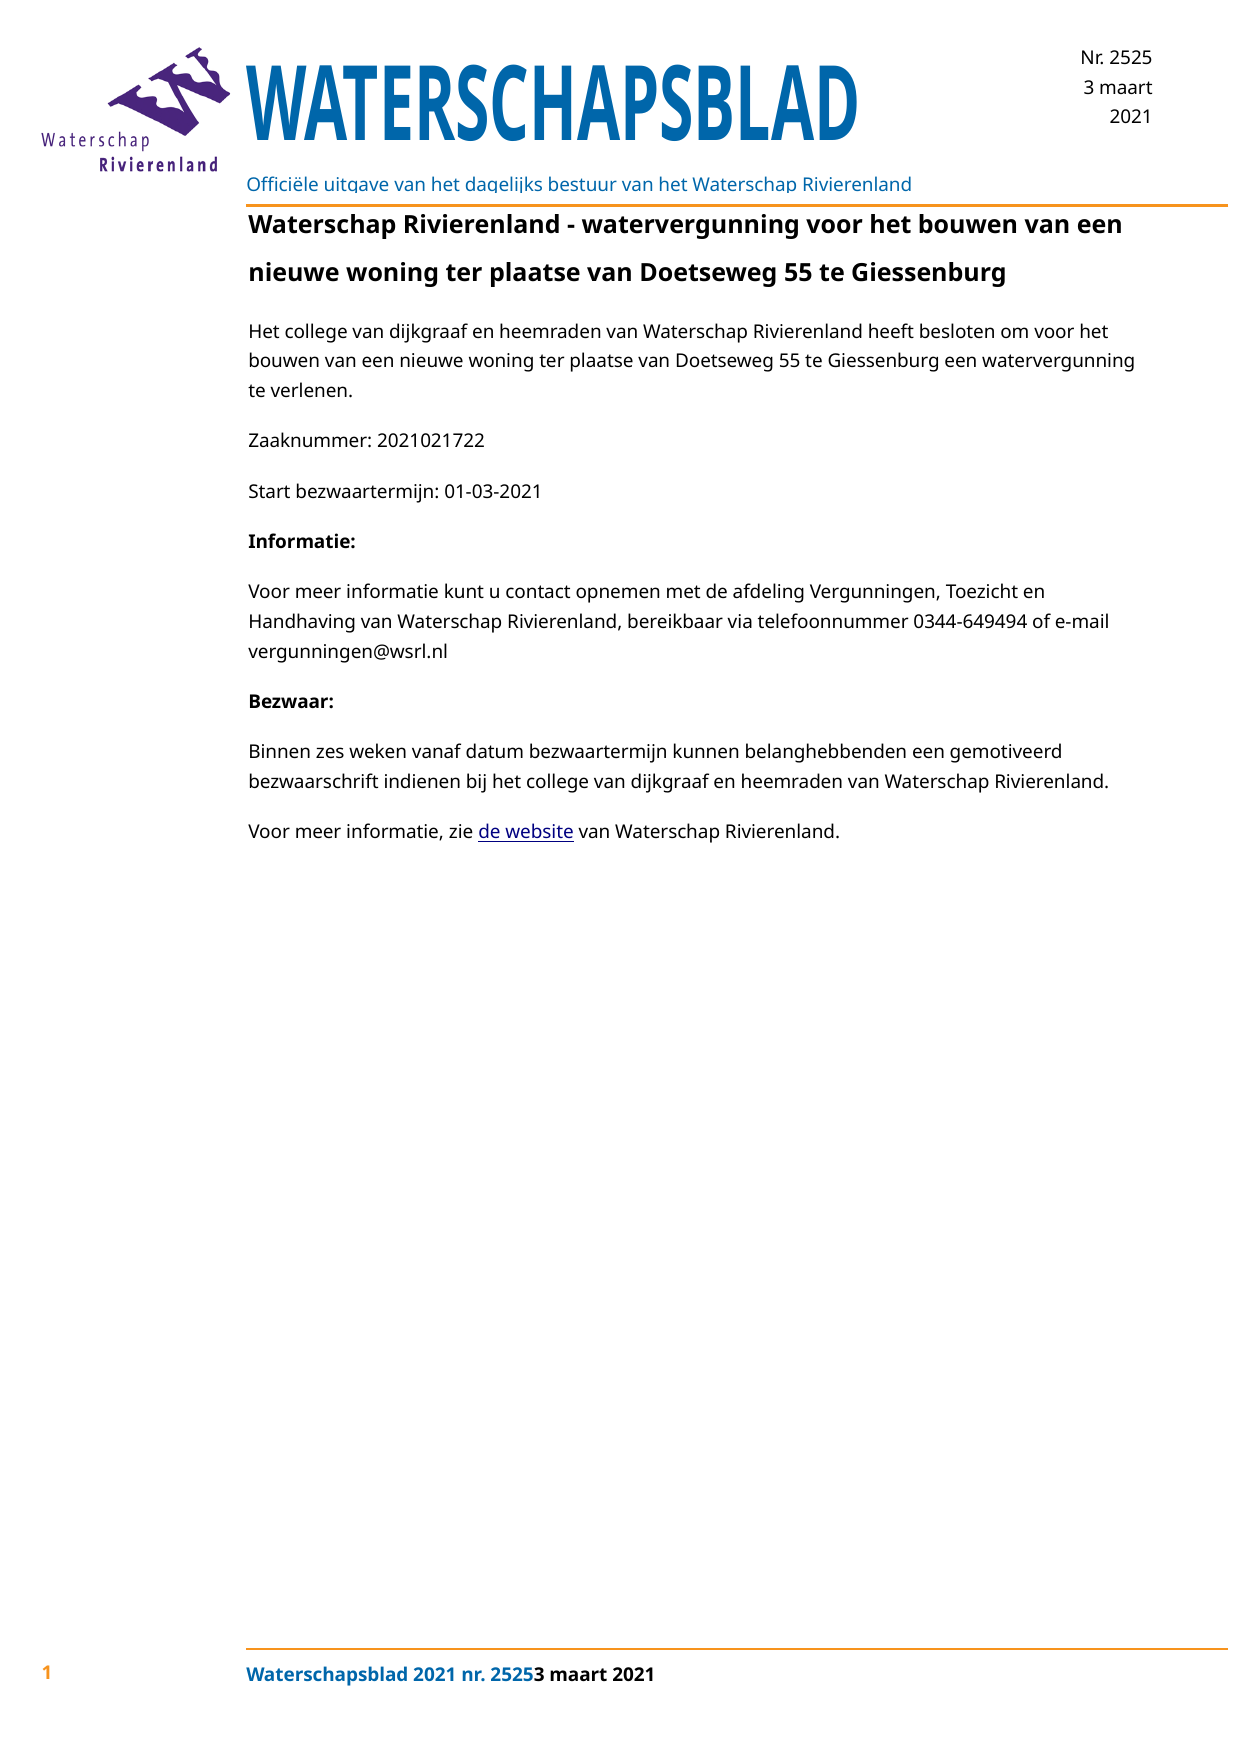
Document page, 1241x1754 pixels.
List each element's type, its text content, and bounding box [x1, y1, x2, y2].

text Informatie: [248, 528, 1152, 554]
text Voor meer informatie, zie de website van Waterschap Rivierenland. [248, 819, 1152, 844]
text Start bezwaartermijn: 01-03-2021 [248, 478, 1152, 504]
text Zaaknummer: 2021021722 [248, 427, 1152, 453]
text Bezwaar: [248, 688, 1152, 714]
text Binnen zes weken vanaf datum bezwaartermijn kunnen belanghebbenden een gemotiveerd bezwaarschrift indienen bij het college van dijkgraaf en heemraden van Waterschap Rivierenland. [248, 739, 1152, 794]
picture [41, 47, 231, 172]
text Het college van dijkgraaf en heemraden van Waterschap Rivierenland heeft besloten om voor het bouwen van een nieuwe woning ter plaatse van Doetseweg 55 te Giessenburg een watervergunning te verlenen. [248, 318, 1152, 403]
text Waterschap Rivierenland - watervergunning voor het bouwen van een nieuwe woning ter plaatse van Doetseweg 55 te Giessenburg [248, 207, 1152, 288]
text Voor meer informatie kunt u contact opnemen met de afdeling Vergunningen, Toezicht en Handhaving van Waterschap Rivierenland, bereikbaar via telefoonnummer 0344-649494 of e-mail vergunningen@wsrl.nl [248, 579, 1152, 664]
